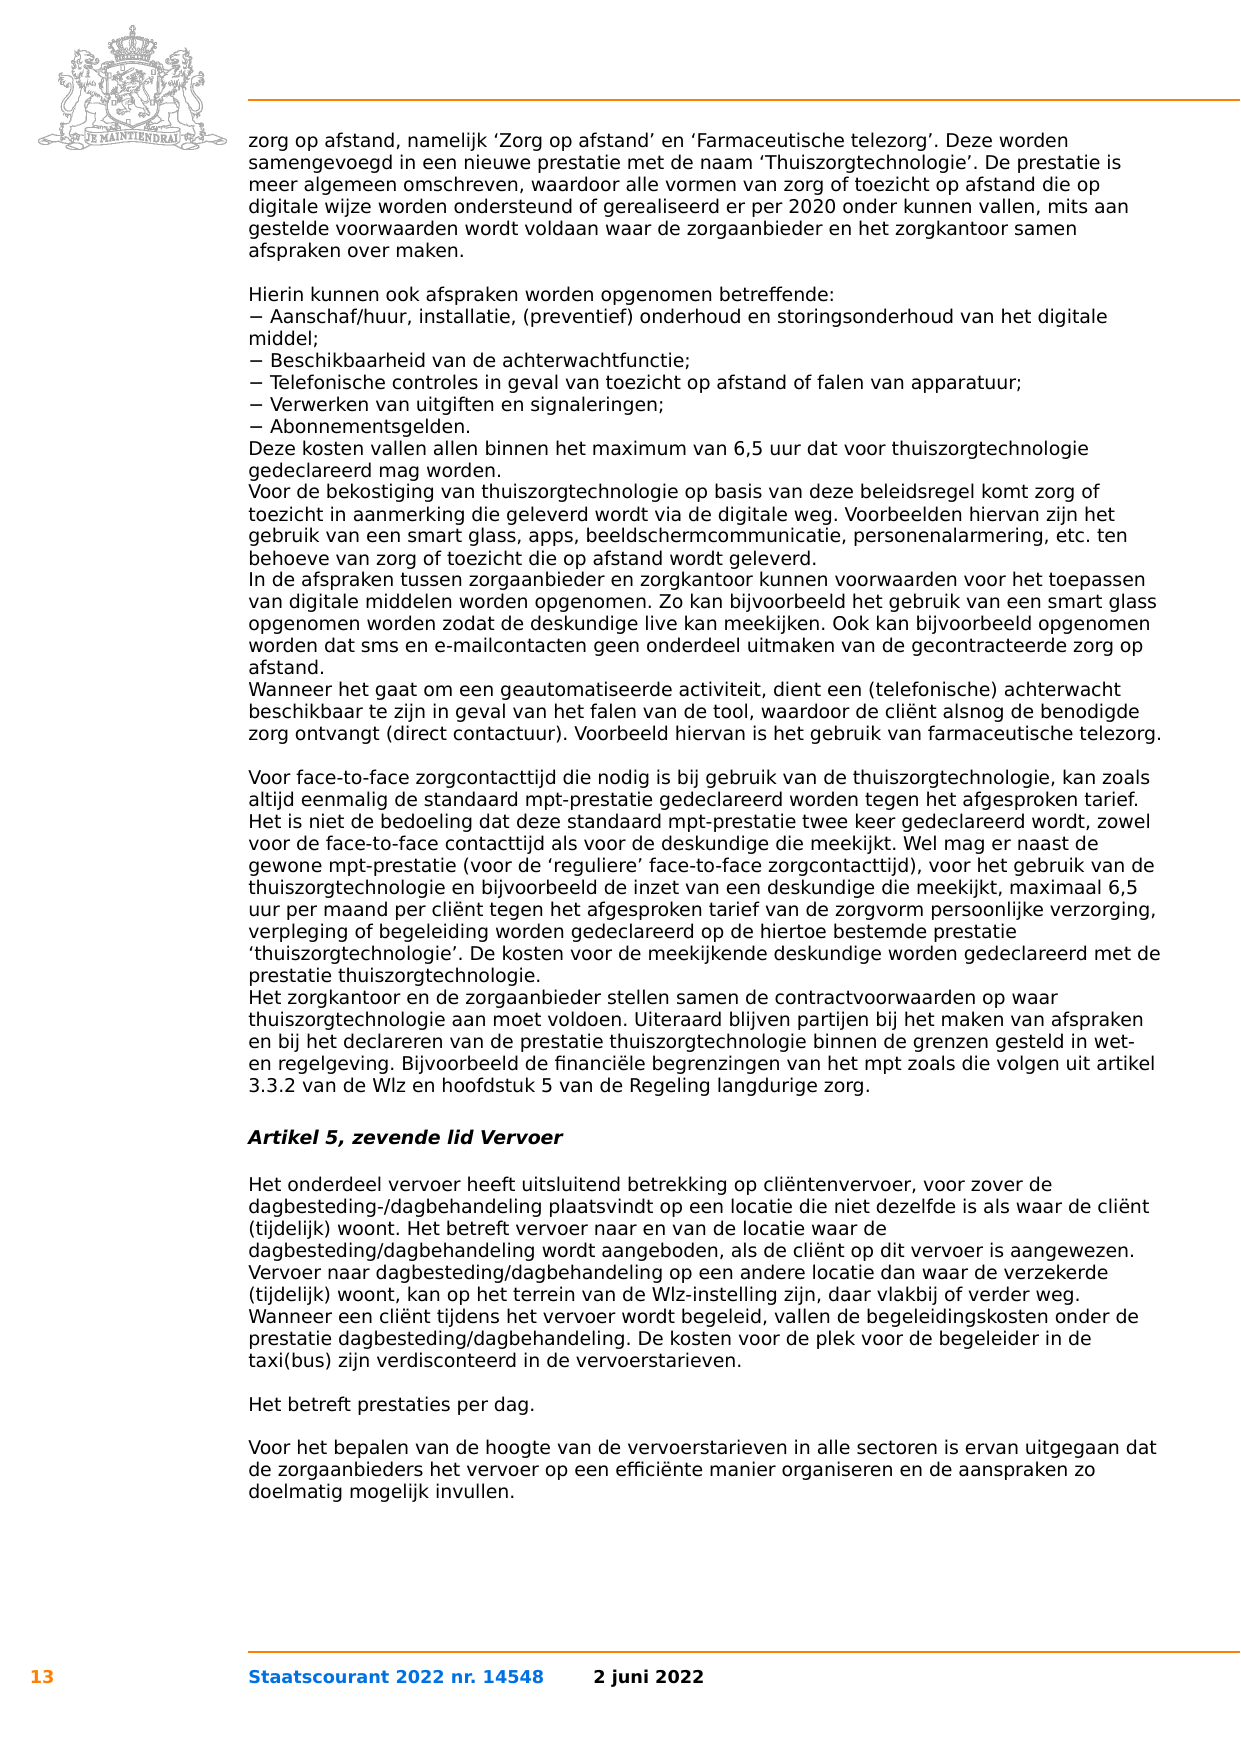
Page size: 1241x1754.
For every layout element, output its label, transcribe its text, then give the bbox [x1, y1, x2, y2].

text In de afspraken tussen zorgaanbieder en zorgkantoor kunnen voorwaarden voor het toepassen van digitale middelen worden opgenomen. Zo kan bijvoorbeeld het gebruik van een smart glass opgenomen worden zodat de deskundige live kan meekijken. Ook kan bijvoorbeeld opgenomen worden dat sms en e-mailcontacten geen onderdeel uitmaken van de gecontracteerde zorg op afstand. [248, 569, 1163, 679]
text Wanneer het gaat om een geautomatiseerde activiteit, dient een (telefonische) achterwacht beschikbaar te zijn in geval van het falen van de tool, waardoor de cliënt alsnog de benodigde zorg ontvangt (direct contactuur). Voorbeeld hiervan is het gebruik van farmaceutische telezorg. [248, 679, 1163, 745]
text − Abonnementsgelden. [248, 416, 1163, 437]
text − Telefonische controles in geval van toezicht op afstand of falen van apparatuur; [248, 372, 1163, 393]
text Deze kosten vallen allen binnen het maximum van 6,5 uur dat voor thuiszorgtechnologie gedeclareerd mag worden. [248, 437, 1163, 481]
text Hierin kunnen ook afspraken worden opgenomen betreffende: [248, 284, 1163, 306]
text Het onderdeel vervoer heeft uitsluitend betrekking op cliëntenvervoer, voor zover de dagbesteding-/dagbehandeling plaatsvindt op een locatie die niet dezelfde is als waar de cliënt (tijdelijk) woont. Het betreft vervoer naar en van de locatie waar de dagbesteding/dagbehandeling wordt aangeboden, als de cliënt op dit vervoer is aangewezen. Vervoer naar dagbesteding/dagbehandeling op een andere locatie dan waar de verzekerde (tijdelijk) woont, kan op het terrein van de Wlz-instelling zijn, daar vlakbij of verder weg. Wanneer een cliënt tijdens het vervoer wordt begeleid, vallen de begeleidingskosten onder de prestatie dagbesteding/dagbehandeling. De kosten voor de plek voor de begeleider in de taxi(bus) zijn verdisconteerd in de vervoerstarieven. [248, 1174, 1163, 1372]
text Voor face-to-face zorgcontacttijd die nodig is bij gebruik van de thuiszorgtechnologie, kan zoals altijd eenmalig de standaard mpt-prestatie gedeclareerd worden tegen het afgesproken tarief. Het is niet de bedoeling dat deze standaard mpt-prestatie twee keer gedeclareerd wordt, zowel voor de face-to-face contacttijd als voor de deskundige die meekijkt. Wel mag er naast de gewone mpt-prestatie (voor de ‘reguliere’ face-to-face zorgcontacttijd), voor het gebruik van de thuiszorgtechnologie en bijvoorbeeld de inzet van een deskundige die meekijkt, maximaal 6,5 uur per maand per cliënt tegen het afgesproken tarief van de zorgvorm persoonlijke verzorging, verpleging of begeleiding worden gedeclareerd op de hiertoe bestemde prestatie ‘thuiszorgtechnologie’. De kosten voor de meekijkende deskundige worden gedeclareerd met de prestatie thuiszorgtechnologie. [248, 767, 1163, 987]
text − Aanschaf/huur, installatie, (preventief) onderhoud en storingsonderhoud van het digitale middel; [248, 306, 1163, 349]
text Voor de bekostiging van thuiszorgtechnologie op basis van deze beleidsregel komt zorg of toezicht in aanmerking die geleverd wordt via de digitale weg. Voorbeelden hiervan zijn het gebruik van een smart glass, apps, beeldschermcommunicatie, personenalarmering, etc. ten behoeve van zorg of toezicht die op afstand wordt geleverd. [248, 481, 1163, 569]
picture [38, 25, 227, 150]
subtitle Artikel 5, zevende lid Vervoer [248, 1127, 1163, 1149]
text zorg op afstand, namelijk ‘Zorg op afstand’ en ‘Farmaceutische telezorg’. Deze worden samengevoegd in een nieuwe prestatie met de naam ‘Thuiszorgtechnologie’. De prestatie is meer algemeen omschreven, waardoor alle vormen van zorg of toezicht op afstand die op digitale wijze worden ondersteund of gerealiseerd er per 2020 onder kunnen vallen, mits aan gestelde voorwaarden wordt voldaan waar de zorgaanbieder en het zorgkantoor samen afspraken over maken. [248, 130, 1163, 262]
text Het betreft prestaties per dag. [248, 1393, 1163, 1415]
text Het zorgkantoor en de zorgaanbieder stellen samen de contractvoorwaarden op waar thuiszorgtechnologie aan moet voldoen. Uiteraard blijven partijen bij het maken van afspraken en bij het declareren van de prestatie thuiszorgtechnologie binnen de grenzen gesteld in wet- en regelgeving. Bijvoorbeeld de financiële begrenzingen van het mpt zoals die volgen uit artikel 3.3.2 van de Wlz en hoofdstuk 5 van de Regeling langdurige zorg. [248, 987, 1163, 1097]
text − Beschikbaarheid van de achterwachtfunctie; [248, 349, 1163, 372]
text − Verwerken van uitgiften en signaleringen; [248, 393, 1163, 416]
text Voor het bepalen van de hoogte van de vervoerstarieven in alle sectoren is ervan uitgegaan dat de zorgaanbieders het vervoer op een efficiënte manier organiseren en de aanspraken zo doelmatig mogelijk invullen. [248, 1437, 1163, 1503]
